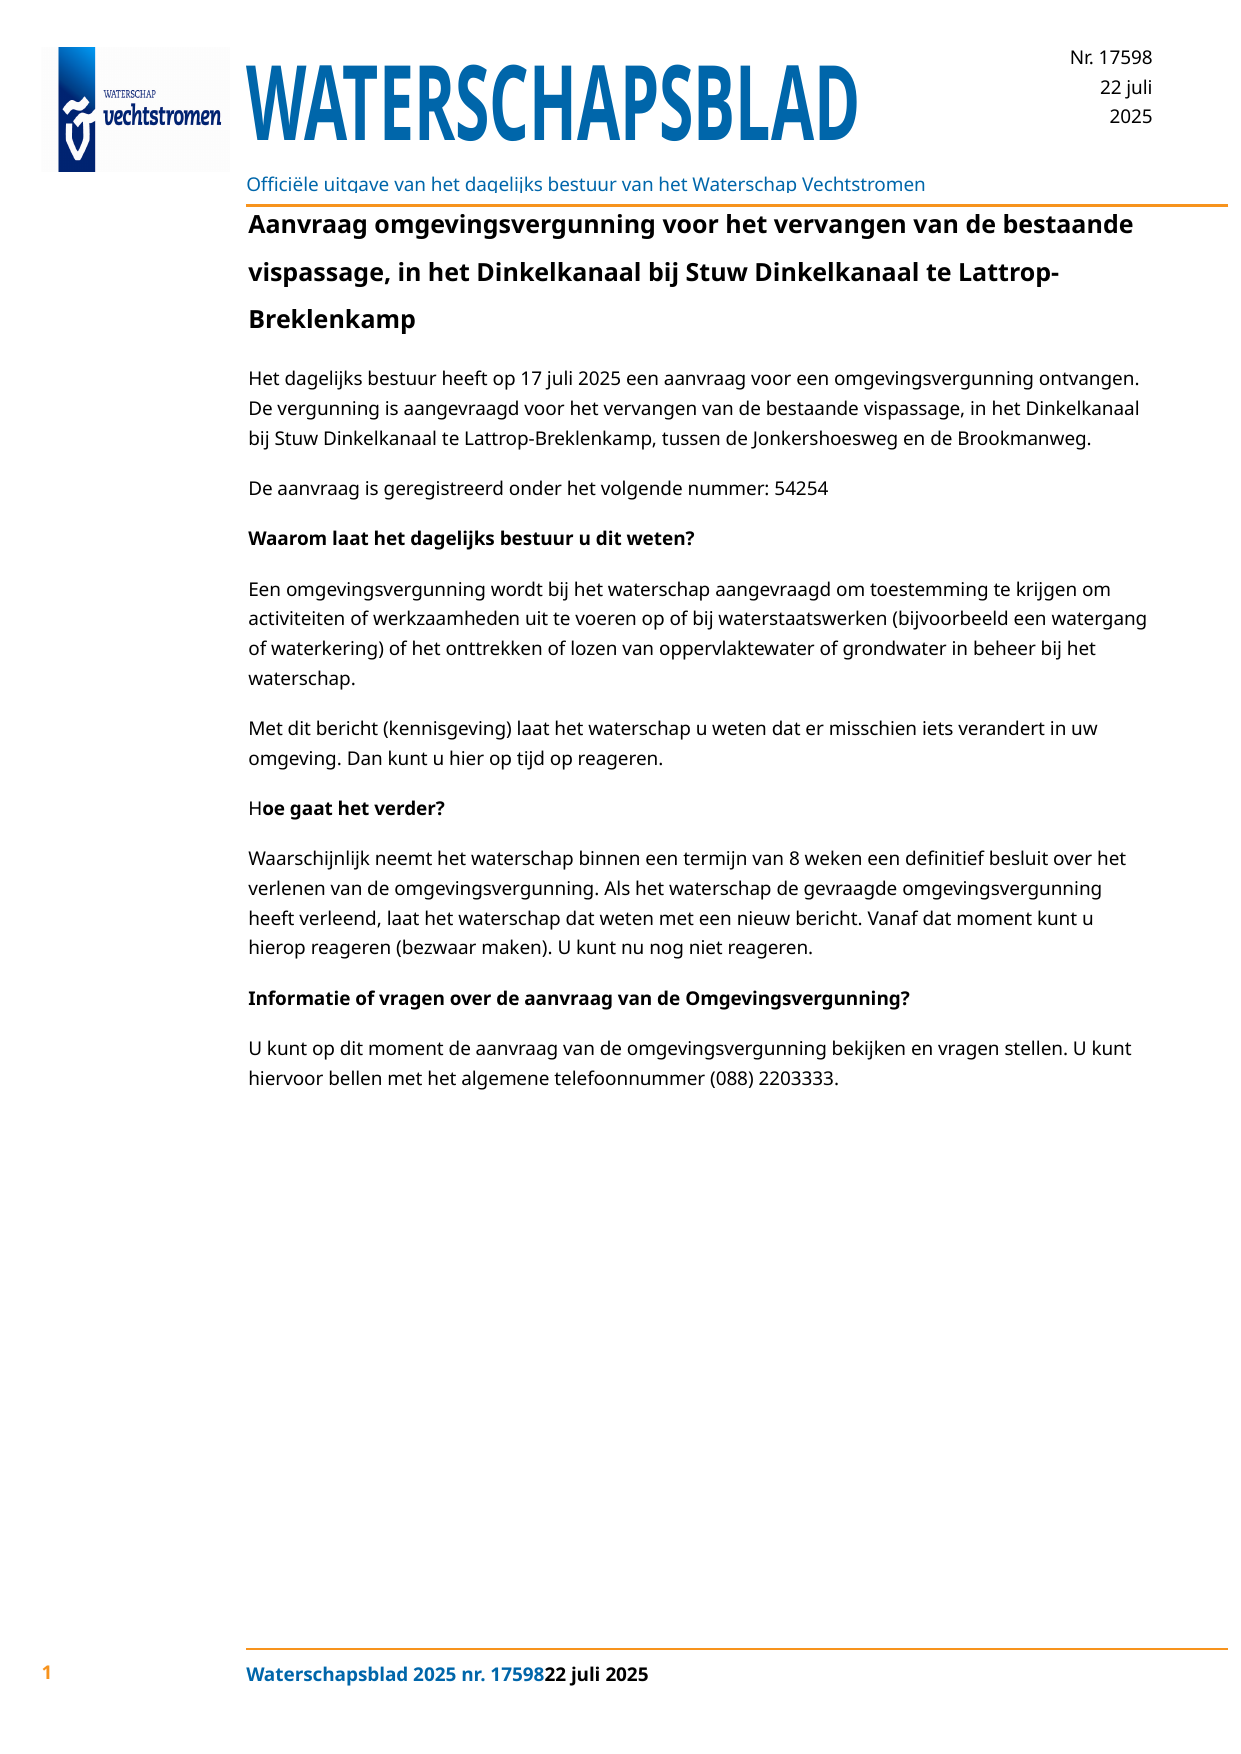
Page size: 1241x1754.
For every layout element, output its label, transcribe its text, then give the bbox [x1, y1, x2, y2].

text Waarom laat het dagelijks bestuur u dit weten? [248, 526, 1152, 551]
text Hoe gaat het verder? [248, 795, 1152, 821]
text Waarschijnlijk neemt het waterschap binnen een termijn van 8 weken een definitief besluit over het verlenen van de omgevingsvergunning. Als het waterschap de gevraagde omgevingsvergunning heeft verleend, laat het waterschap dat weten met een nieuw bericht. Vanaf dat moment kunt u hierop reageren (bezwaar maken). U kunt nu nog niet reageren. [248, 846, 1152, 960]
text De aanvraag is geregistreerd onder het volgende nummer: 54254 [248, 475, 1152, 501]
text Aanvraag omgevingsvergunning voor het vervangen van de bestaande vispassage, in het Dinkelkanaal bij Stuw Dinkelkanaal te Lattrop-Breklenkamp [248, 207, 1152, 336]
text U kunt op dit moment de aanvraag van de omgevingsvergunning bekijken en vragen stellen. U kunt hiervoor bellen met het algemene telefoonnummer (088) 2203333. [248, 1035, 1152, 1090]
text Het dagelijks bestuur heeft op 17 juli 2025 een aanvraag voor een omgevingsvergunning ontvangen. De vergunning is aangevraagd voor het vervangen van de bestaande vispassage, in het Dinkelkanaal bij Stuw Dinkelkanaal te Lattrop-Breklenkamp, tussen de Jonkershoesweg en de Brookmanweg. [248, 366, 1152, 450]
picture [41, 47, 231, 172]
text Informatie of vragen over de aanvraag van de Omgevingsvergunning? [248, 985, 1152, 1010]
text Een omgevingsvergunning wordt bij het waterschap aangevraagd om toestemming te krijgen om activiteiten of werkzaamheden uit te voeren op of bij waterstaatswerken (bijvoorbeeld een watergang of waterkering) of het onttrekken of lozen van oppervlaktewater of grondwater in beheer bij het waterschap. [248, 576, 1152, 690]
text Met dit bericht (kennisgeving) laat het waterschap u weten dat er misschien iets verandert in uw omgeving. Dan kunt u hier op tijd op reageren. [248, 715, 1152, 770]
